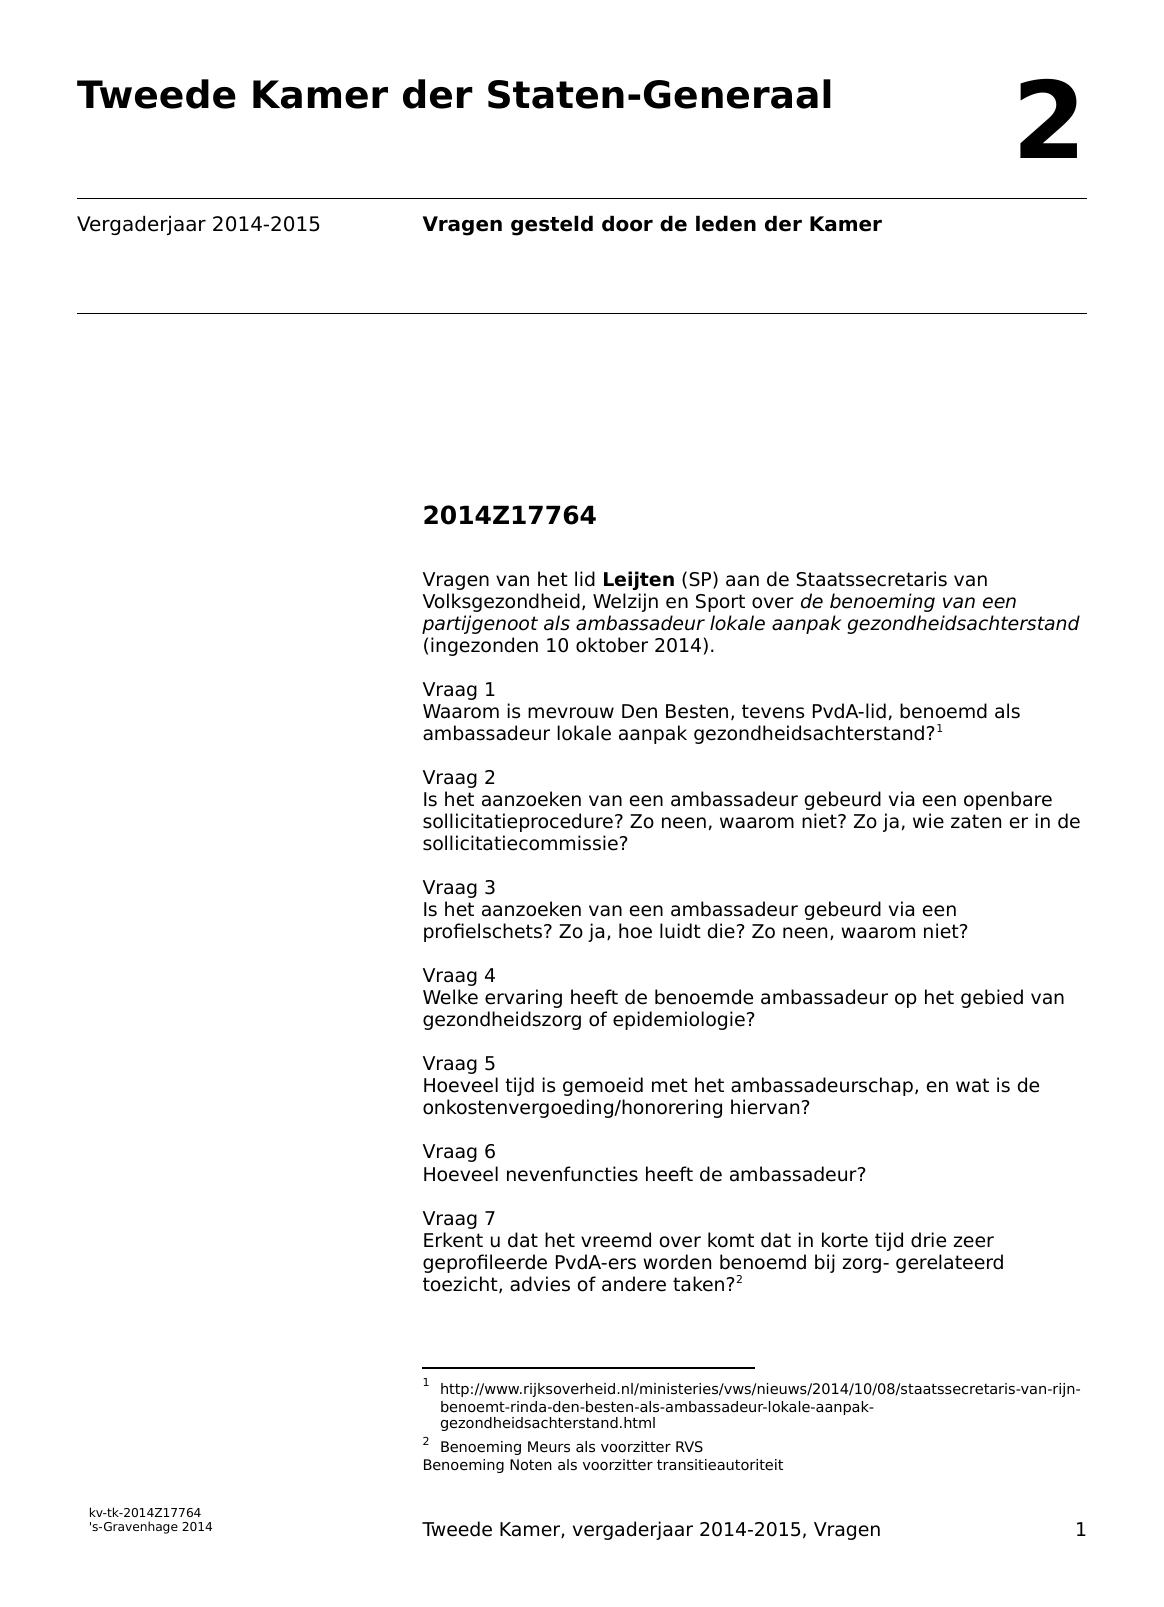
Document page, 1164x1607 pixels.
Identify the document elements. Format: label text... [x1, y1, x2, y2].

text Vraag 5 [422, 1053, 1087, 1075]
text Benoeming Noten als voorzitter transitieautoriteit [422, 1457, 1087, 1474]
text Erkent u dat het vreemd over komt dat in korte tijd drie zeer geprofileerde PvdA-ers worden benoemd bij zorg- gerelateerd toezicht, advies of andere taken? [422, 1229, 1087, 1296]
text Vraag 2 [422, 767, 1087, 789]
text kv-tk-2014Z17764 [88, 1506, 323, 1520]
text http://www.rijksoverheid.nl/ministeries/vws/nieuws/2014/10/08/staatssecretaris-van-rijn-benoemt-rinda-den-besten-als-ambassadeur-lokale-aanpak-gezondheidsachterstand.html [422, 1377, 1087, 1432]
text Vraag 6 [422, 1141, 1087, 1163]
text Welke ervaring heeft de benoemde ambassadeur op het gebied van gezondheidszorg of epidemiologie? [422, 987, 1087, 1031]
text Is het aanzoeken van een ambassadeur gebeurd via een openbare sollicitatieprocedure? Zo neen, waarom niet? Zo ja, wie zaten er in de sollicitatiecommissie? [422, 789, 1087, 855]
text Vragen van het lid Leijten (SP) aan de Staatssecretaris van Volksgezondheid, Welzijn en Sport over de benoeming van een partijgenoot als ambassadeur lokale aanpak gezondheidsachterstand (ingezonden 10 oktober 2014). [422, 569, 1087, 657]
table_header Tweede Kamer der Staten-Generaal [77, 59, 886, 198]
text Vraag 4 [422, 965, 1087, 987]
text Hoeveel tijd is gemoeid met het ambassadeurschap, en wat is de onkostenvergoeding/honorering hiervan? [422, 1075, 1087, 1119]
table_cell Vergaderjaar 2014-2015 [77, 199, 422, 313]
text Hoeveel nevenfuncties heeft de ambassadeur? [422, 1163, 1087, 1185]
table_cell Vragen gesteld door de leden der Kamer [422, 199, 1087, 313]
text Vraag 3 [422, 877, 1087, 899]
text Benoeming Meurs als voorzitter RVS [422, 1435, 1087, 1457]
text Is het aanzoeken van een ambassadeur gebeurd via een profielschets? Zo ja, hoe luidt die? Zo neen, waarom niet? [422, 899, 1087, 943]
text 's-Gravenhage 2014 [88, 1520, 323, 1534]
text Vraag 1 [422, 679, 1087, 701]
text Vraag 7 [422, 1208, 1087, 1229]
text 2014Z17764 [422, 501, 1087, 531]
table_header 2 [886, 59, 1087, 198]
text Waarom is mevrouw Den Besten, tevens PvdA-lid, benoemd als ambassadeur lokale aanpak gezondheidsachterstand? [422, 701, 1087, 745]
